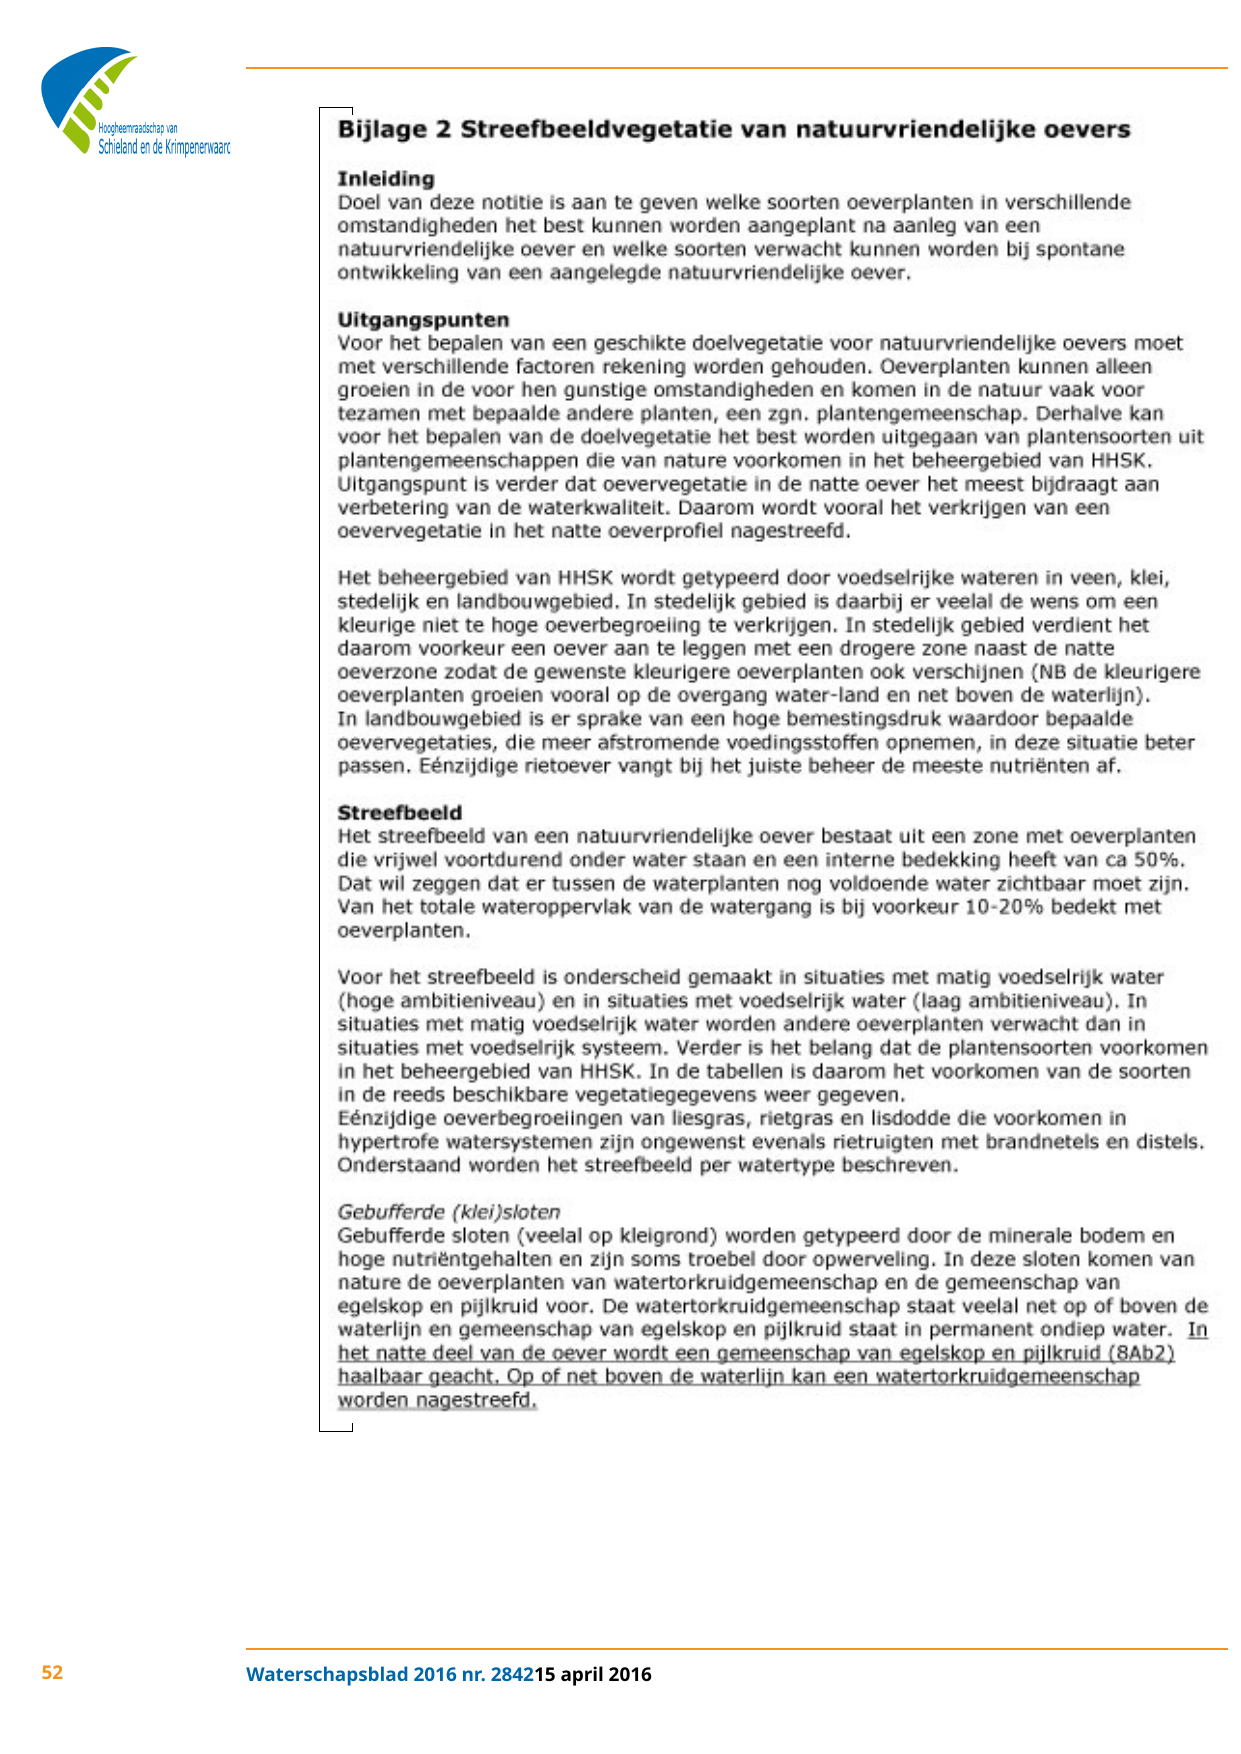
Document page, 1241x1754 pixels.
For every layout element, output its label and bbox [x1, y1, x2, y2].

picture [327, 115, 1232, 1423]
picture [41, 47, 231, 172]
